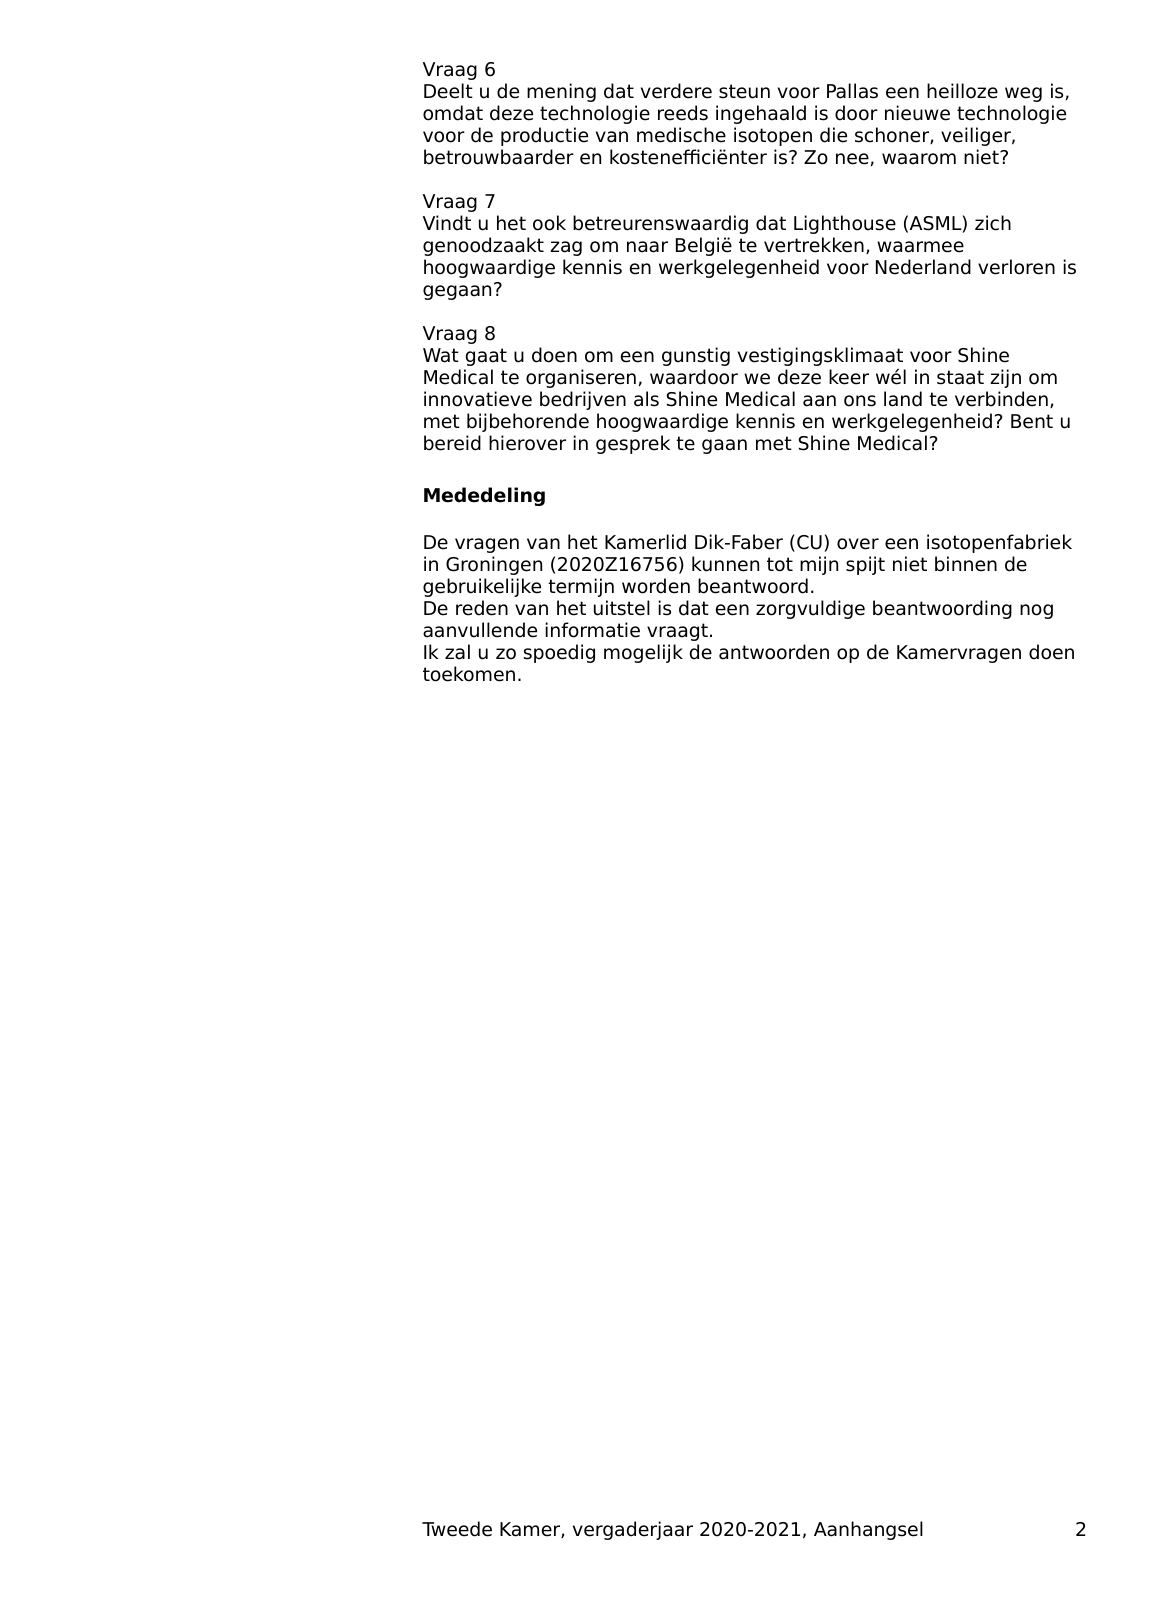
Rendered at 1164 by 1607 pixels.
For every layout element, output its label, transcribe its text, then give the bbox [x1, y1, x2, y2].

subtitle Mededeling [422, 485, 1087, 507]
text De reden van het uitstel is dat een zorgvuldige beantwoording nog aanvullende informatie vraagt. [422, 598, 1087, 642]
text Deelt u de mening dat verdere steun voor Pallas een heilloze weg is, omdat deze technologie reeds ingehaald is door nieuwe technologie voor de productie van medische isotopen die schoner, veiliger, betrouwbaarder en kostenefficiënter is? Zo nee, waarom niet? [422, 81, 1087, 169]
text Vraag 6 [422, 59, 1087, 81]
text Wat gaat u doen om een gunstig vestigingsklimaat voor Shine Medical te organiseren, waardoor we deze keer wél in staat zijn om innovatieve bedrijven als Shine Medical aan ons land te verbinden, met bijbehorende hoogwaardige kennis en werkgelegenheid? Bent u bereid hierover in gesprek te gaan met Shine Medical? [422, 345, 1087, 455]
text Vraag 8 [422, 323, 1087, 345]
text De vragen van het Kamerlid Dik-Faber (CU) over een isotopenfabriek in Groningen (2020Z16756) kunnen tot mijn spijt niet binnen de gebruikelijke termijn worden beantwoord. [422, 532, 1087, 598]
text Vraag 7 [422, 191, 1087, 213]
text Vindt u het ook betreurenswaardig dat Lighthouse (ASML) zich genoodzaakt zag om naar België te vertrekken, waarmee hoogwaardige kennis en werkgelegenheid voor Nederland verloren is gegaan? [422, 213, 1087, 301]
text Ik zal u zo spoedig mogelijk de antwoorden op de Kamervragen doen toekomen. [422, 642, 1087, 686]
